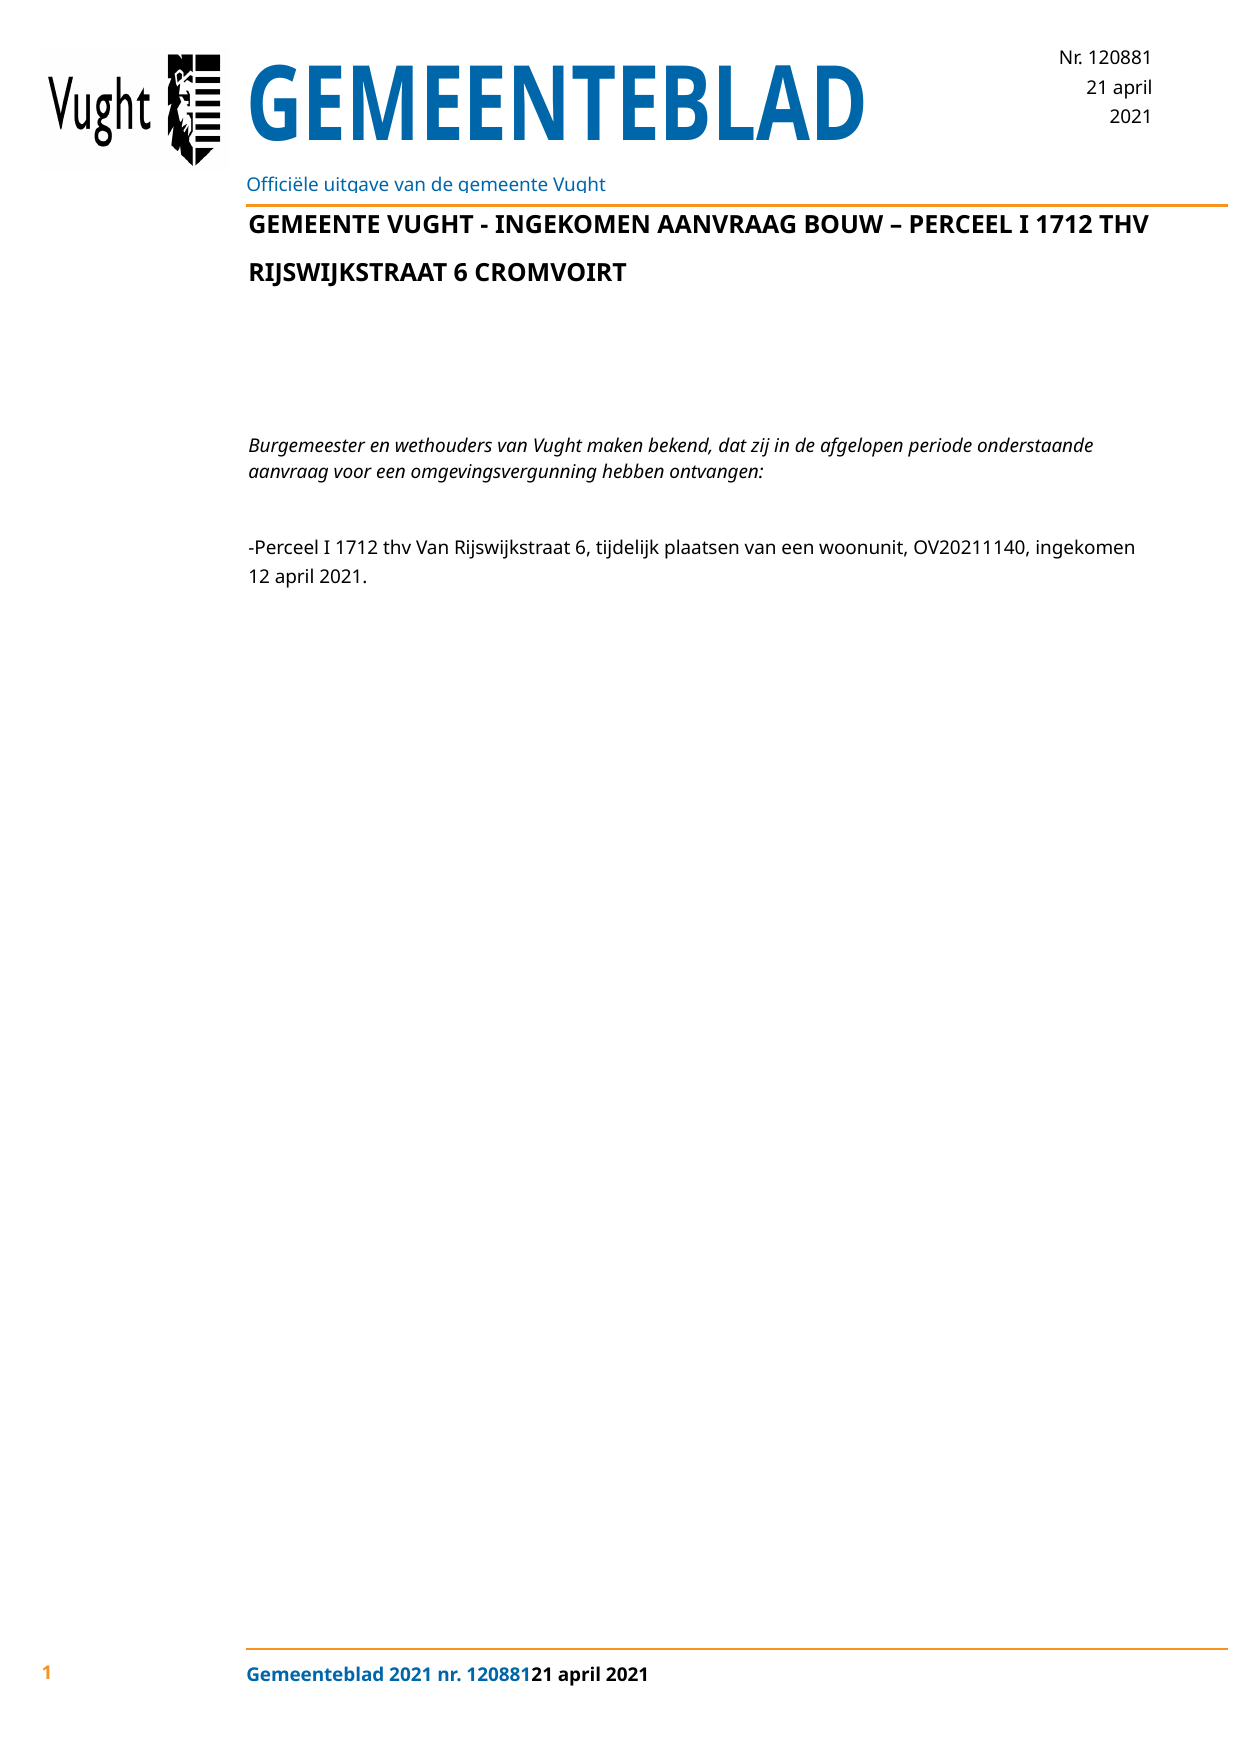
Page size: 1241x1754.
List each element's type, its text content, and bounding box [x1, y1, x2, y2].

text GEMEENTE VUGHT - INGEKOMEN AANVRAAG BOUW – PERCEEL I 1712 THV RIJSWIJKSTRAAT 6 CROMVOIRT [248, 207, 1152, 288]
picture [41, 47, 231, 172]
text Burgemeester en wethouders van Vught maken bekend, dat zij in de afgelopen periode onderstaande aanvraag voor een omgevingsvergunning hebben ontvangen: [248, 432, 1152, 484]
text -Perceel I 1712 thv Van Rijswijkstraat 6, tijdelijk plaatsen van een woonunit, OV20211140, ingekomen 12 april 2021. [248, 534, 1152, 589]
